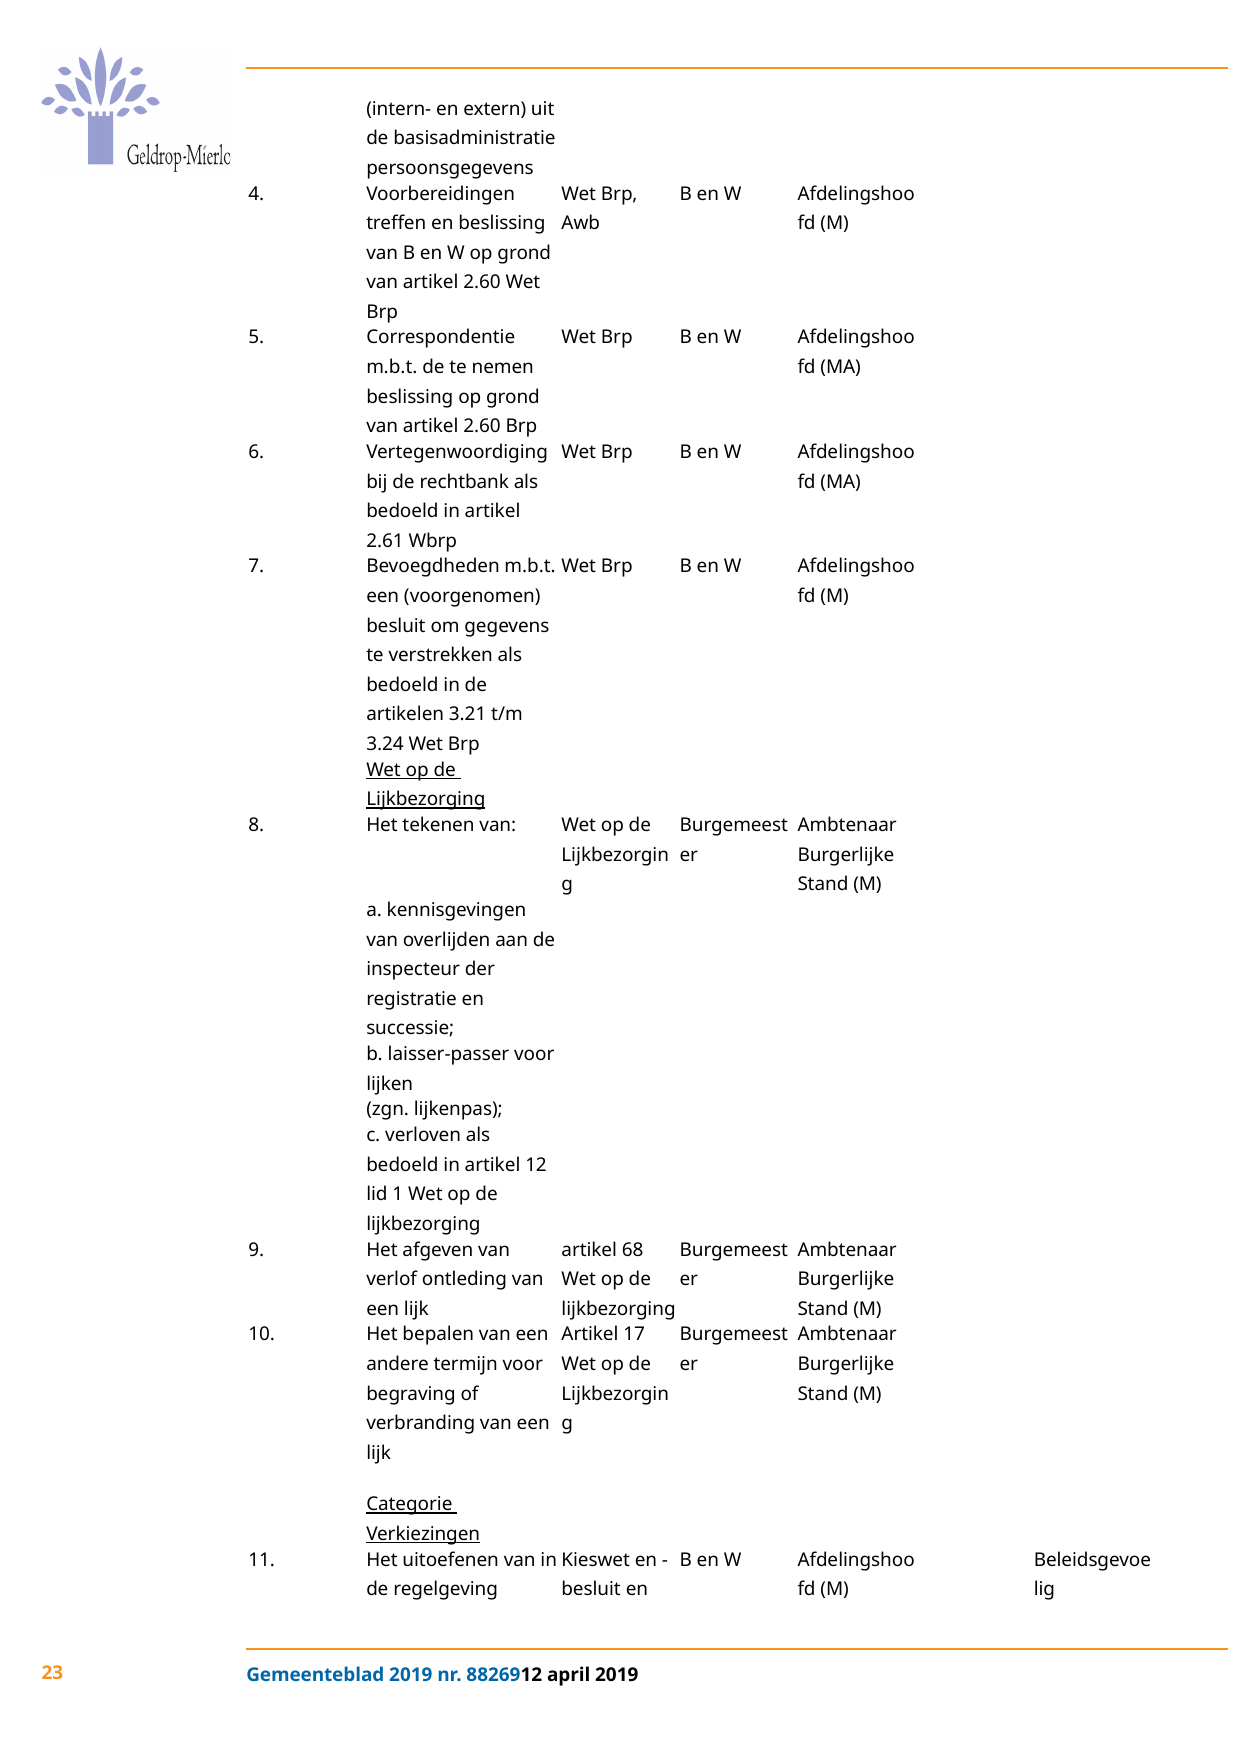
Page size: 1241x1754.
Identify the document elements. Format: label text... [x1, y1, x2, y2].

picture [41, 47, 231, 172]
table_cell [1034, 1465, 1152, 1490]
table_cell Burgemeester [679, 1321, 797, 1465]
table_cell [915, 1490, 1033, 1546]
table_cell Kieswet en -besluit en [561, 1546, 679, 1601]
table_cell [797, 1490, 915, 1546]
table_cell Wet Brp [561, 438, 679, 553]
table_cell Het afgeven van verlof ontleding van een lijk [366, 1236, 561, 1321]
table_cell 6. [248, 438, 366, 553]
table_cell [248, 1040, 366, 1096]
table_cell [915, 811, 1033, 896]
table_cell [679, 896, 797, 1040]
table_cell [679, 1121, 797, 1236]
table_cell [1034, 896, 1152, 1040]
table_cell 7. [248, 553, 366, 756]
table_cell (zgn. lijkenpas); [366, 1096, 561, 1121]
table_cell [797, 756, 915, 811]
table_cell [679, 95, 797, 180]
table_cell Ambtenaar Burgerlijke Stand (M) [797, 1236, 915, 1321]
table_cell [1034, 1236, 1152, 1321]
table_cell B en W [679, 180, 797, 324]
table_cell [797, 1096, 915, 1121]
table_cell [1034, 1321, 1152, 1465]
table_cell [679, 1096, 797, 1121]
table_cell Afdelingshoofd (MA) [797, 324, 915, 438]
table_cell [1034, 1490, 1152, 1546]
table_cell [915, 1546, 1033, 1601]
table_cell [1034, 95, 1152, 180]
table_cell 9. [248, 1236, 366, 1321]
table_cell Ambtenaar Burgerlijke Stand (M) [797, 1321, 915, 1465]
table_cell [915, 1321, 1033, 1465]
table_cell Afdelingshoofd (MA) [797, 438, 915, 553]
table_cell [915, 438, 1033, 553]
table_cell [915, 1040, 1033, 1096]
table_cell artikel 68 Wet op de lijkbezorging [561, 1236, 679, 1321]
table_cell [248, 1465, 366, 1490]
table_cell a. kennisgevingen van overlijden aan de inspecteur der registratie en successie; [366, 896, 561, 1040]
table_cell [561, 1490, 679, 1546]
table_cell 5. [248, 324, 366, 438]
table_cell Vertegenwoordiging bij de rechtbank als bedoeld in artikel 2.61 Wbrp [366, 438, 561, 553]
table_cell [561, 1040, 679, 1096]
table_cell [248, 896, 366, 1040]
table_cell [797, 896, 915, 1040]
table_cell [797, 1121, 915, 1236]
table_cell [1034, 1096, 1152, 1121]
table_cell [561, 95, 679, 180]
table_cell [248, 756, 366, 811]
table_cell [561, 1096, 679, 1121]
table_cell B en W [679, 324, 797, 438]
table_cell Wet op de Lijkbezorging [561, 811, 679, 896]
table_cell Wet op de Lijkbezorging [366, 756, 561, 811]
table_cell [1034, 1040, 1152, 1096]
table_cell Wet Brp [561, 324, 679, 438]
table_cell Wet Brp, Awb [561, 180, 679, 324]
table_cell Het uitoefenen van in de regelgeving [366, 1546, 561, 1601]
table_cell [1034, 756, 1152, 811]
table_cell [679, 1040, 797, 1096]
table_cell [1034, 1121, 1152, 1236]
table_cell [915, 180, 1033, 324]
table_cell [561, 1121, 679, 1236]
table_cell [1034, 324, 1152, 438]
table_cell [679, 1465, 797, 1490]
table_cell Categorie Verkiezingen [366, 1490, 561, 1546]
table_cell Burgemeester [679, 1236, 797, 1321]
table_cell [1034, 553, 1152, 756]
table_cell (intern- en extern) uit de basisadministratie persoonsgegevens [366, 95, 561, 180]
table_cell Artikel 17 Wet op de Lijkbezorging [561, 1321, 679, 1465]
table_cell [915, 1096, 1033, 1121]
table_cell B en W [679, 1546, 797, 1601]
table_cell [915, 756, 1033, 811]
table_cell [1034, 180, 1152, 324]
table_cell [797, 1465, 915, 1490]
table_cell [561, 756, 679, 811]
table_cell [915, 1121, 1033, 1236]
table_cell Burgemeester [679, 811, 797, 896]
table_cell [915, 896, 1033, 1040]
table_cell [366, 1465, 561, 1490]
table_cell 10. [248, 1321, 366, 1465]
table_cell [561, 1465, 679, 1490]
table_cell [915, 324, 1033, 438]
table_cell [679, 1490, 797, 1546]
table_cell [797, 95, 915, 180]
table_cell [248, 95, 366, 180]
table_cell Afdelingshoofd (M) [797, 553, 915, 756]
table_cell Correspondentie m.b.t. de te nemen beslissing op grond van artikel 2.60 Brp [366, 324, 561, 438]
table_cell Het bepalen van een andere termijn voor begraving of verbranding van een lijk [366, 1321, 561, 1465]
table_cell b. laisser-passer voor lijken [366, 1040, 561, 1096]
table_cell 4. [248, 180, 366, 324]
table_cell [248, 1490, 366, 1546]
table_cell Wet Brp [561, 553, 679, 756]
table_cell [915, 1465, 1033, 1490]
table_cell [915, 553, 1033, 756]
table_cell [1034, 811, 1152, 896]
table_cell c. verloven als bedoeld in artikel 12 lid 1 Wet op de lijkbezorging [366, 1121, 561, 1236]
table_cell B en W [679, 553, 797, 756]
table_cell Ambtenaar Burgerlijke Stand (M) [797, 811, 915, 896]
table_cell [561, 896, 679, 1040]
table_cell [679, 756, 797, 811]
table_cell Voorbereidingen treffen en beslissing van B en W op grond van artikel 2.60 Wet Brp [366, 180, 561, 324]
table_cell Afdelingshoofd (M) [797, 180, 915, 324]
table_cell Afdelingshoofd (M) [797, 1546, 915, 1601]
table_cell [248, 1121, 366, 1236]
table_cell 8. [248, 811, 366, 896]
table_cell Beleidsgevoelig [1034, 1546, 1152, 1601]
table_cell [797, 1040, 915, 1096]
table_cell [915, 95, 1033, 180]
table_cell [248, 1096, 366, 1121]
table_cell 11. [248, 1546, 366, 1601]
table_cell B en W [679, 438, 797, 553]
table_cell [915, 1236, 1033, 1321]
table_cell Het tekenen van: [366, 811, 561, 896]
table_cell Bevoegdheden m.b.t. een (voorgenomen) besluit om gegevens te verstrekken als bedoeld in de artikelen 3.21 t/m 3.24 Wet Brp [366, 553, 561, 756]
table_cell [1034, 438, 1152, 553]
